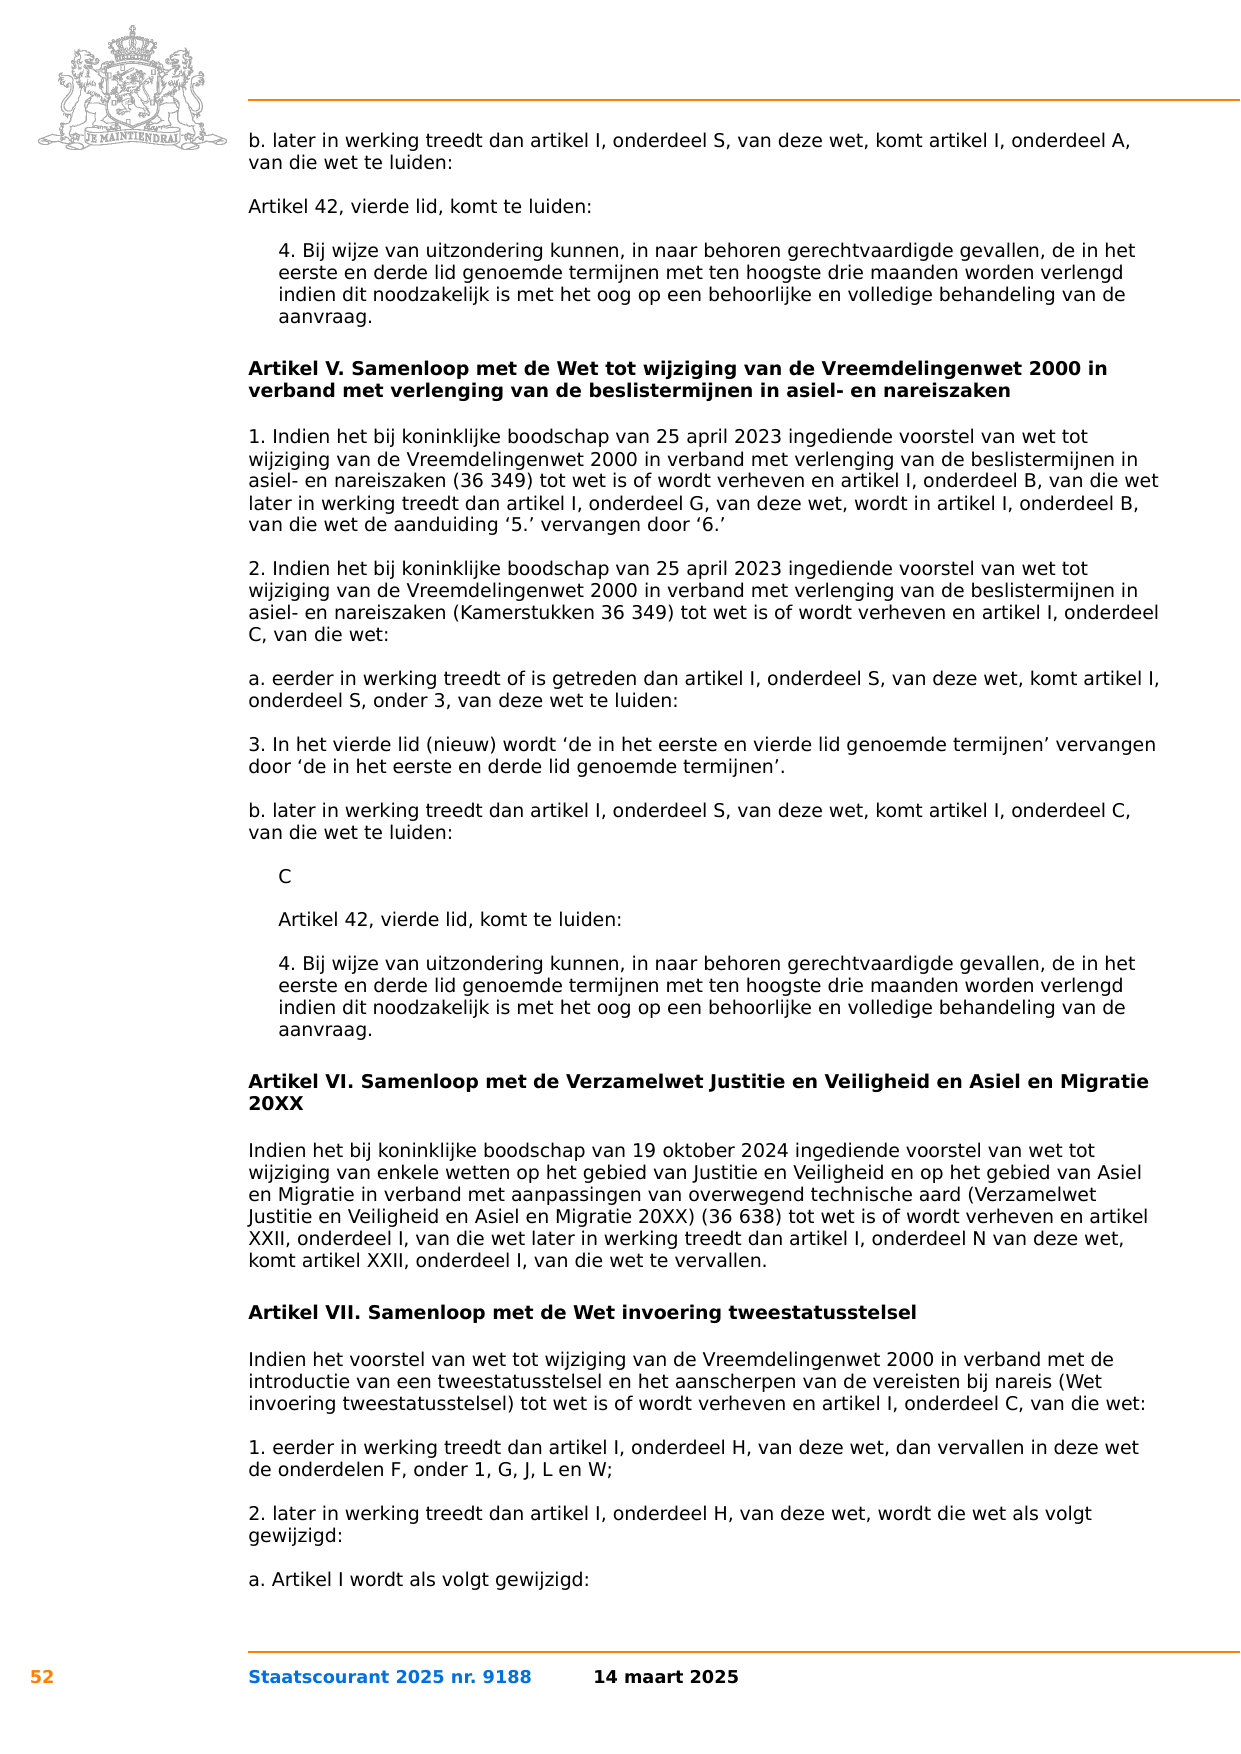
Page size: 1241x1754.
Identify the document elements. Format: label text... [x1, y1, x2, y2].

subtitle Artikel VI. Samenloop met de Verzamelwet Justitie en Veiligheid en Asiel en Migratie 20XX [248, 1071, 1163, 1115]
text 4. Bij wijze van uitzondering kunnen, in naar behoren gerechtvaardigde gevallen, de in het eerste en derde lid genoemde termijnen met ten hoogste drie maanden worden verlengd indien dit noodzakelijk is met het oog op een behoorlijke en volledige behandeling van de aanvraag. [278, 953, 1163, 1041]
picture [38, 25, 227, 150]
text Indien het voorstel van wet tot wijziging van de Vreemdelingenwet 2000 in verband met de introductie van een tweestatusstelsel en het aanscherpen van de vereisten bij nareis (Wet invoering tweestatusstelsel) tot wet is of wordt verheven en artikel I, onderdeel C, van die wet: [248, 1349, 1163, 1415]
text C [278, 866, 1163, 887]
text a. Artikel I wordt als volgt gewijzigd: [248, 1568, 1163, 1590]
text Indien het bij koninklijke boodschap van 19 oktober 2024 ingediende voorstel van wet tot wijziging van enkele wetten op het gebied van Justitie en Veiligheid en op het gebied van Asiel en Migratie in verband met aanpassingen van overwegend technische aard (Verzamelwet Justitie en Veiligheid en Asiel en Migratie 20XX) (36 638) tot wet is of wordt verheven en artikel XXII, onderdeel I, van die wet later in werking treedt dan artikel I, onderdeel N van deze wet, komt artikel XXII, onderdeel I, van die wet te vervallen. [248, 1140, 1163, 1272]
subtitle Artikel VII. Samenloop met de Wet invoering tweestatusstelsel [248, 1302, 1163, 1324]
text 2. Indien het bij koninklijke boodschap van 25 april 2023 ingediende voorstel van wet tot wijziging van de Vreemdelingenwet 2000 in verband met verlenging van de beslistermijnen in asiel- en nareiszaken (Kamerstukken 36 349) tot wet is of wordt verheven en artikel I, onderdeel C, van die wet: [248, 558, 1163, 646]
text 2. later in werking treedt dan artikel I, onderdeel H, van deze wet, wordt die wet als volgt gewijzigd: [248, 1503, 1163, 1547]
text a. eerder in werking treedt of is getreden dan artikel I, onderdeel S, van deze wet, komt artikel I, onderdeel S, onder 3, van deze wet te luiden: [248, 668, 1163, 712]
text b. later in werking treedt dan artikel I, onderdeel S, van deze wet, komt artikel I, onderdeel A, van die wet te luiden: [248, 130, 1163, 174]
text 1. Indien het bij koninklijke boodschap van 25 april 2023 ingediende voorstel van wet tot wijziging van de Vreemdelingenwet 2000 in verband met verlenging van de beslistermijnen in asiel- en nareiszaken (36 349) tot wet is of wordt verheven en artikel I, onderdeel B, van die wet later in werking treedt dan artikel I, onderdeel G, van deze wet, wordt in artikel I, onderdeel B, van die wet de aanduiding ‘5.’ vervangen door ‘6.’ [248, 426, 1163, 536]
text 4. Bij wijze van uitzondering kunnen, in naar behoren gerechtvaardigde gevallen, de in het eerste en derde lid genoemde termijnen met ten hoogste drie maanden worden verlengd indien dit noodzakelijk is met het oog op een behoorlijke en volledige behandeling van de aanvraag. [278, 239, 1163, 327]
subtitle Artikel V. Samenloop met de Wet tot wijziging van de Vreemdelingenwet 2000 in verband met verlenging van de beslistermijnen in asiel- en nareiszaken [248, 357, 1163, 401]
text 3. In het vierde lid (nieuw) wordt ‘de in het eerste en vierde lid genoemde termijnen’ vervangen door ‘de in het eerste en derde lid genoemde termijnen’. [248, 734, 1163, 778]
text Artikel 42, vierde lid, komt te luiden: [248, 196, 1163, 218]
text Artikel 42, vierde lid, komt te luiden: [278, 909, 1163, 931]
text 1. eerder in werking treedt dan artikel I, onderdeel H, van deze wet, dan vervallen in deze wet de onderdelen F, onder 1, G, J, L en W; [248, 1437, 1163, 1481]
text b. later in werking treedt dan artikel I, onderdeel S, van deze wet, komt artikel I, onderdeel C, van die wet te luiden: [248, 800, 1163, 844]
